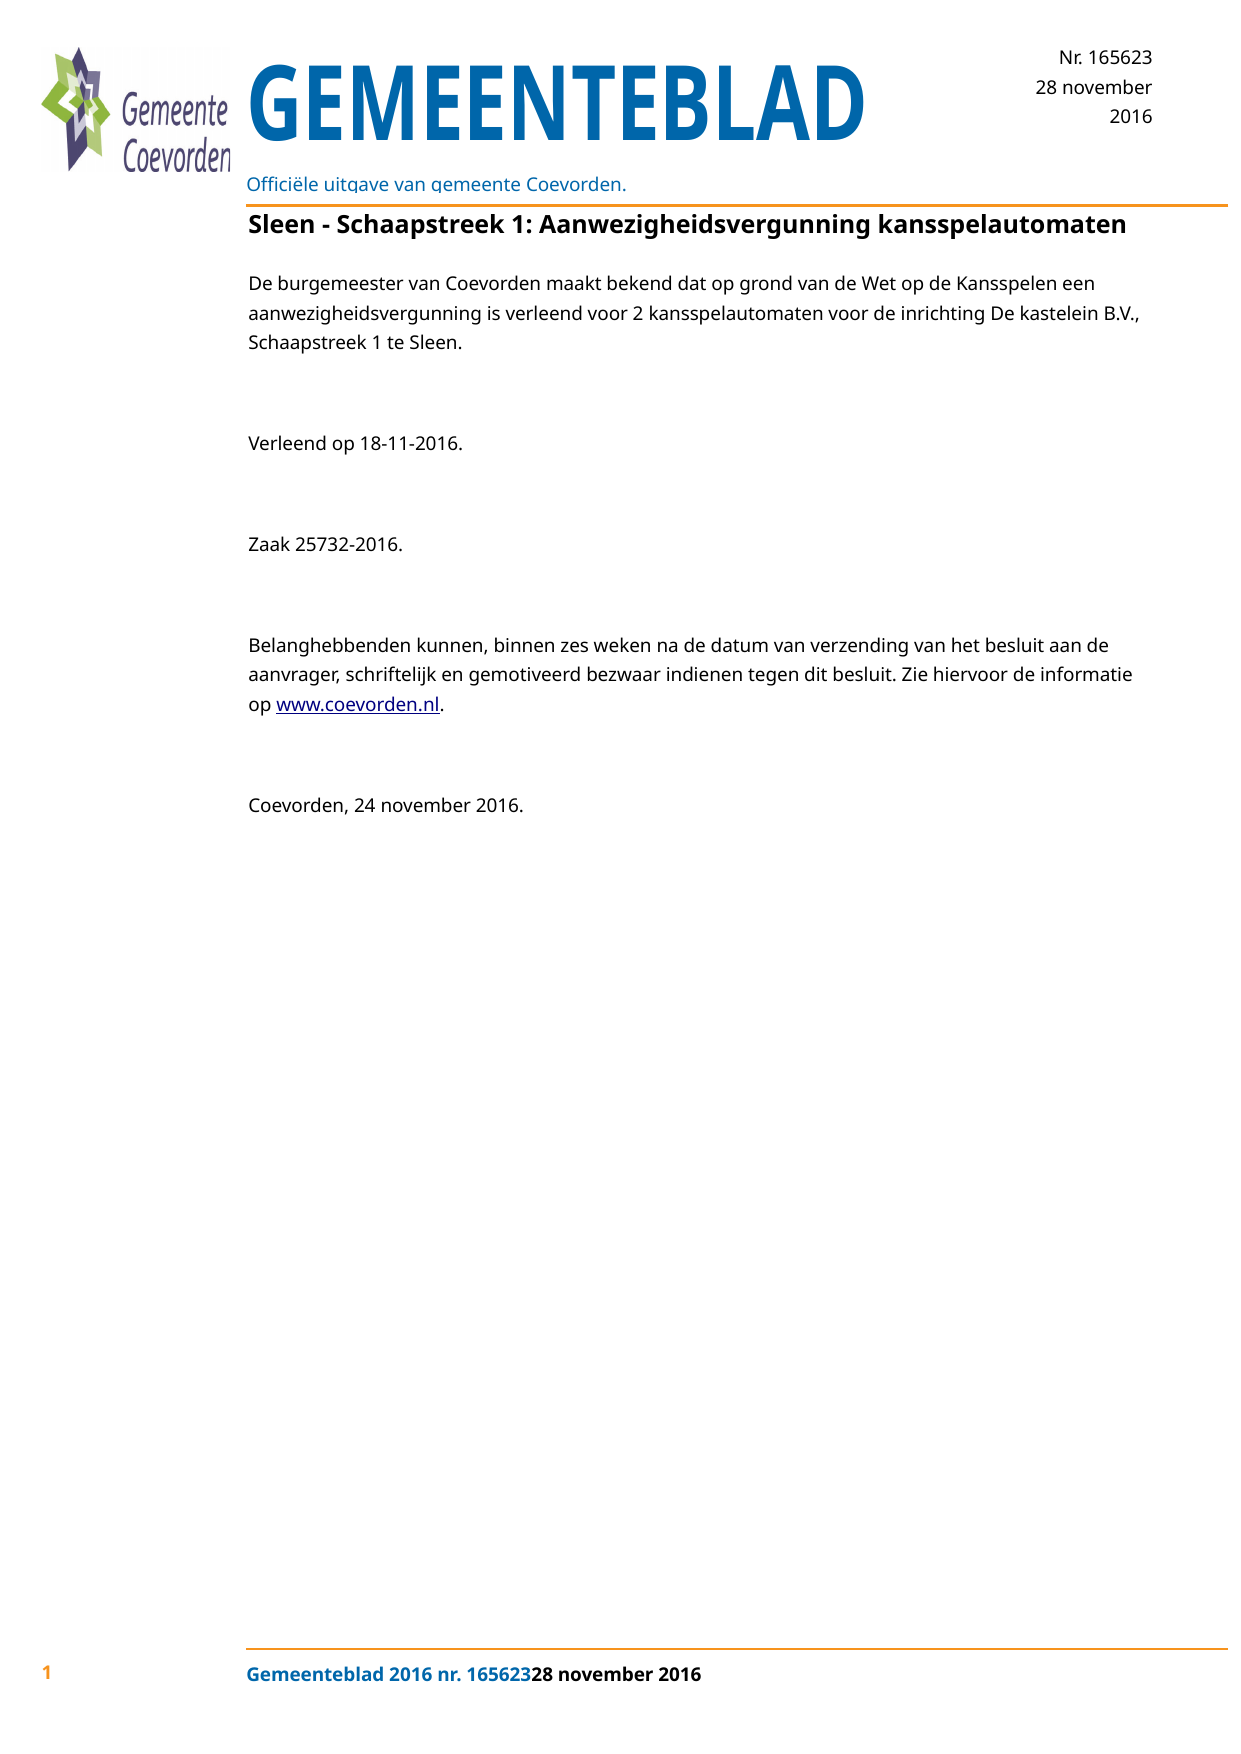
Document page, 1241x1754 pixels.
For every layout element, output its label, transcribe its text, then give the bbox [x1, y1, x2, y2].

picture [41, 47, 231, 172]
text De burgemeester van Coevorden maakt bekend dat op grond van de Wet op de Kansspelen een aanwezigheidsvergunning is verleend voor 2 kansspelautomaten voor de inrichting De kastelein B.V., Schaapstreek 1 te Sleen. [248, 270, 1152, 355]
text Sleen - Schaapstreek 1: Aanwezigheidsvergunning kansspelautomaten [248, 207, 1152, 241]
text Zaak 25732-2016. [248, 531, 1152, 557]
text Coevorden, 24 november 2016. [248, 792, 1152, 818]
text Belanghebbenden kunnen, binnen zes weken na de datum van verzending van het besluit aan de aanvrager, schriftelijk en gemotiveerd bezwaar indienen tegen dit besluit. Zie hiervoor de informatie op www.coevorden.nl. [248, 632, 1152, 717]
text Verleend op 18-11-2016. [248, 430, 1152, 456]
